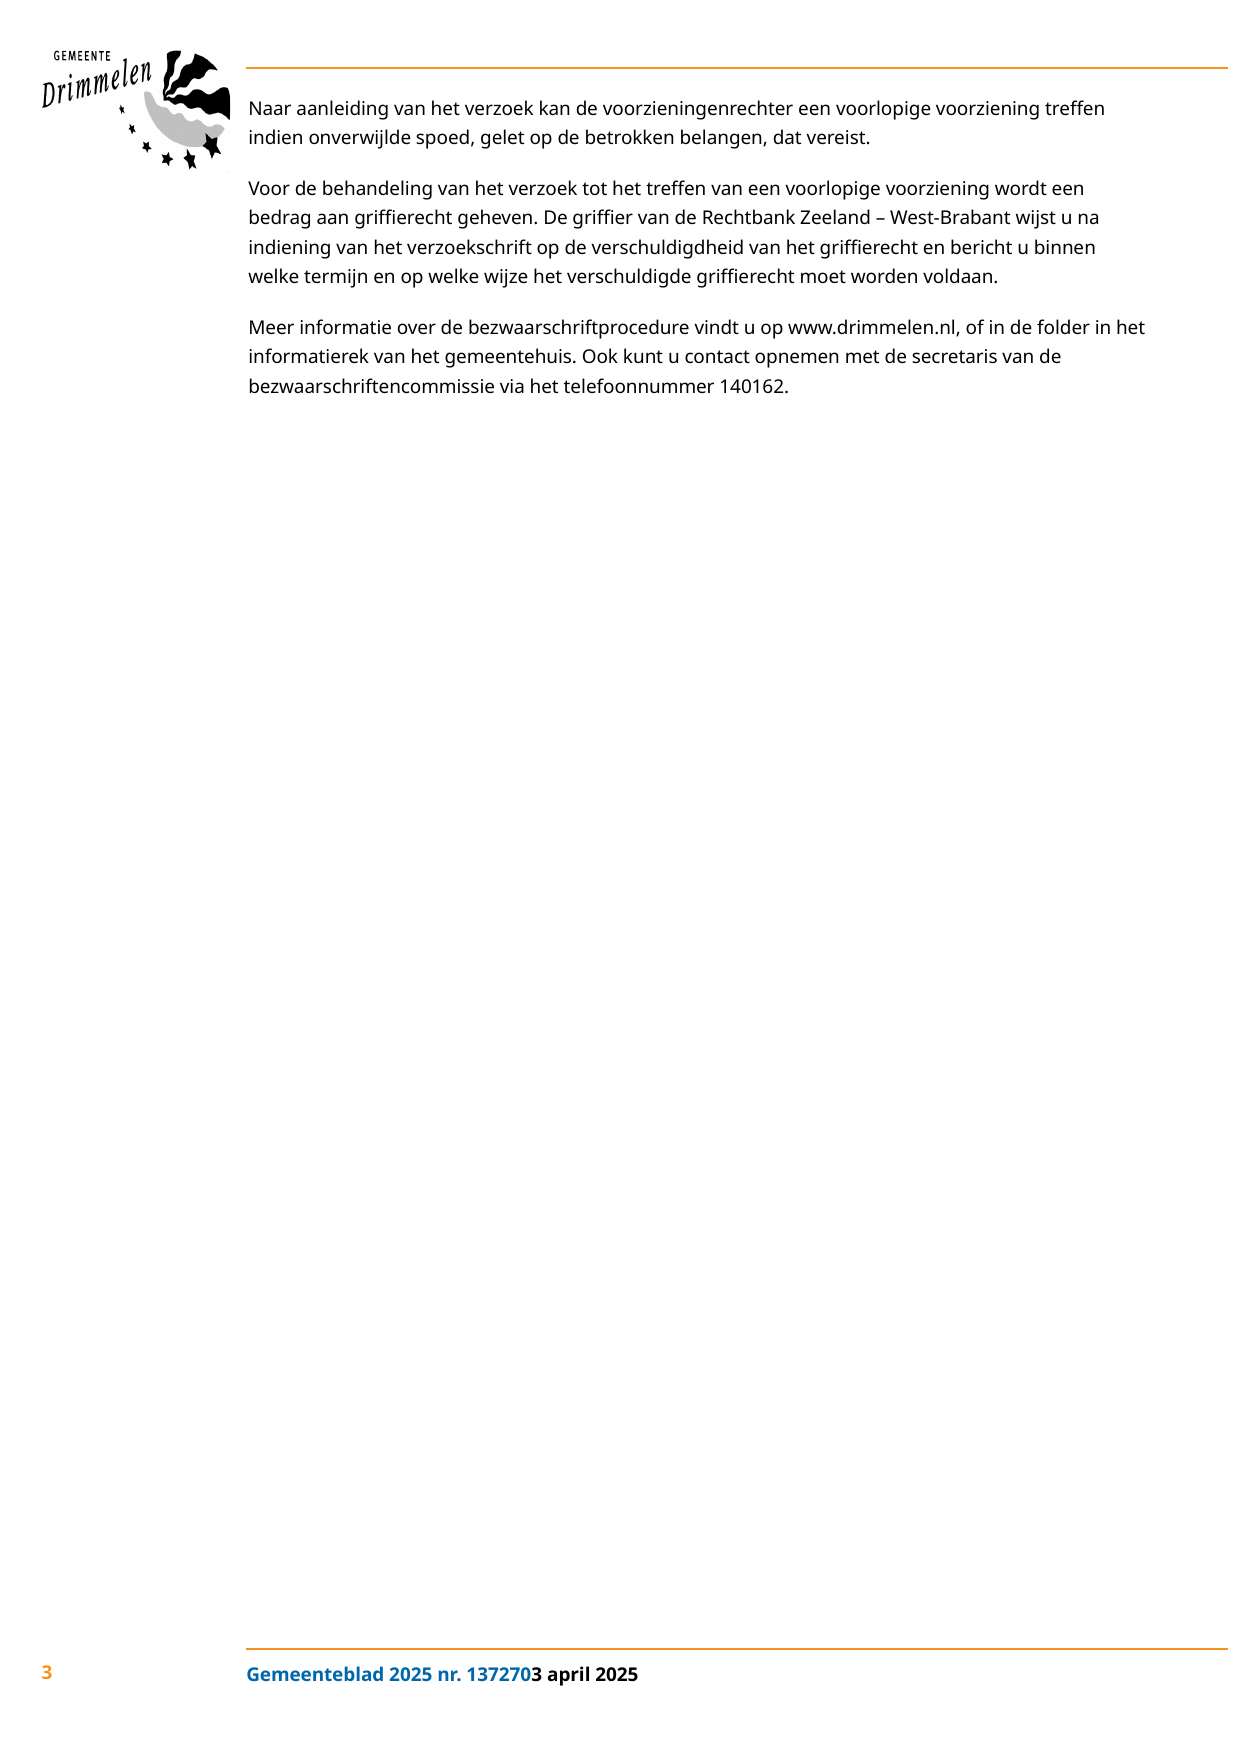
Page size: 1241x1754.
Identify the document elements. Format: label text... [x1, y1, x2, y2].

text Meer informatie over de bezwaarschriftprocedure vindt u op www.drimmelen.nl, of in de folder in het informatierek van het gemeentehuis. Ook kunt u contact opnemen met de secretaris van de bezwaarschriftencommissie via het telefoonnummer 140162. [248, 314, 1152, 399]
text Naar aanleiding van het verzoek kan de voorzieningenrechter een voorlopige voorziening treffen indien onverwijlde spoed, gelet op de betrokken belangen, dat vereist. [248, 95, 1152, 150]
text Voor de behandeling van het verzoek tot het treffen van een voorlopige voorziening wordt een bedrag aan griffierecht geheven. De griffier van de Rechtbank Zeeland – West-Brabant wijst u na indiening van het verzoekschrift op de verschuldigdheid van het griffierecht en bericht u binnen welke termijn en op welke wijze het verschuldigde griffierecht moet worden voldaan. [248, 175, 1152, 289]
picture [41, 47, 231, 172]
